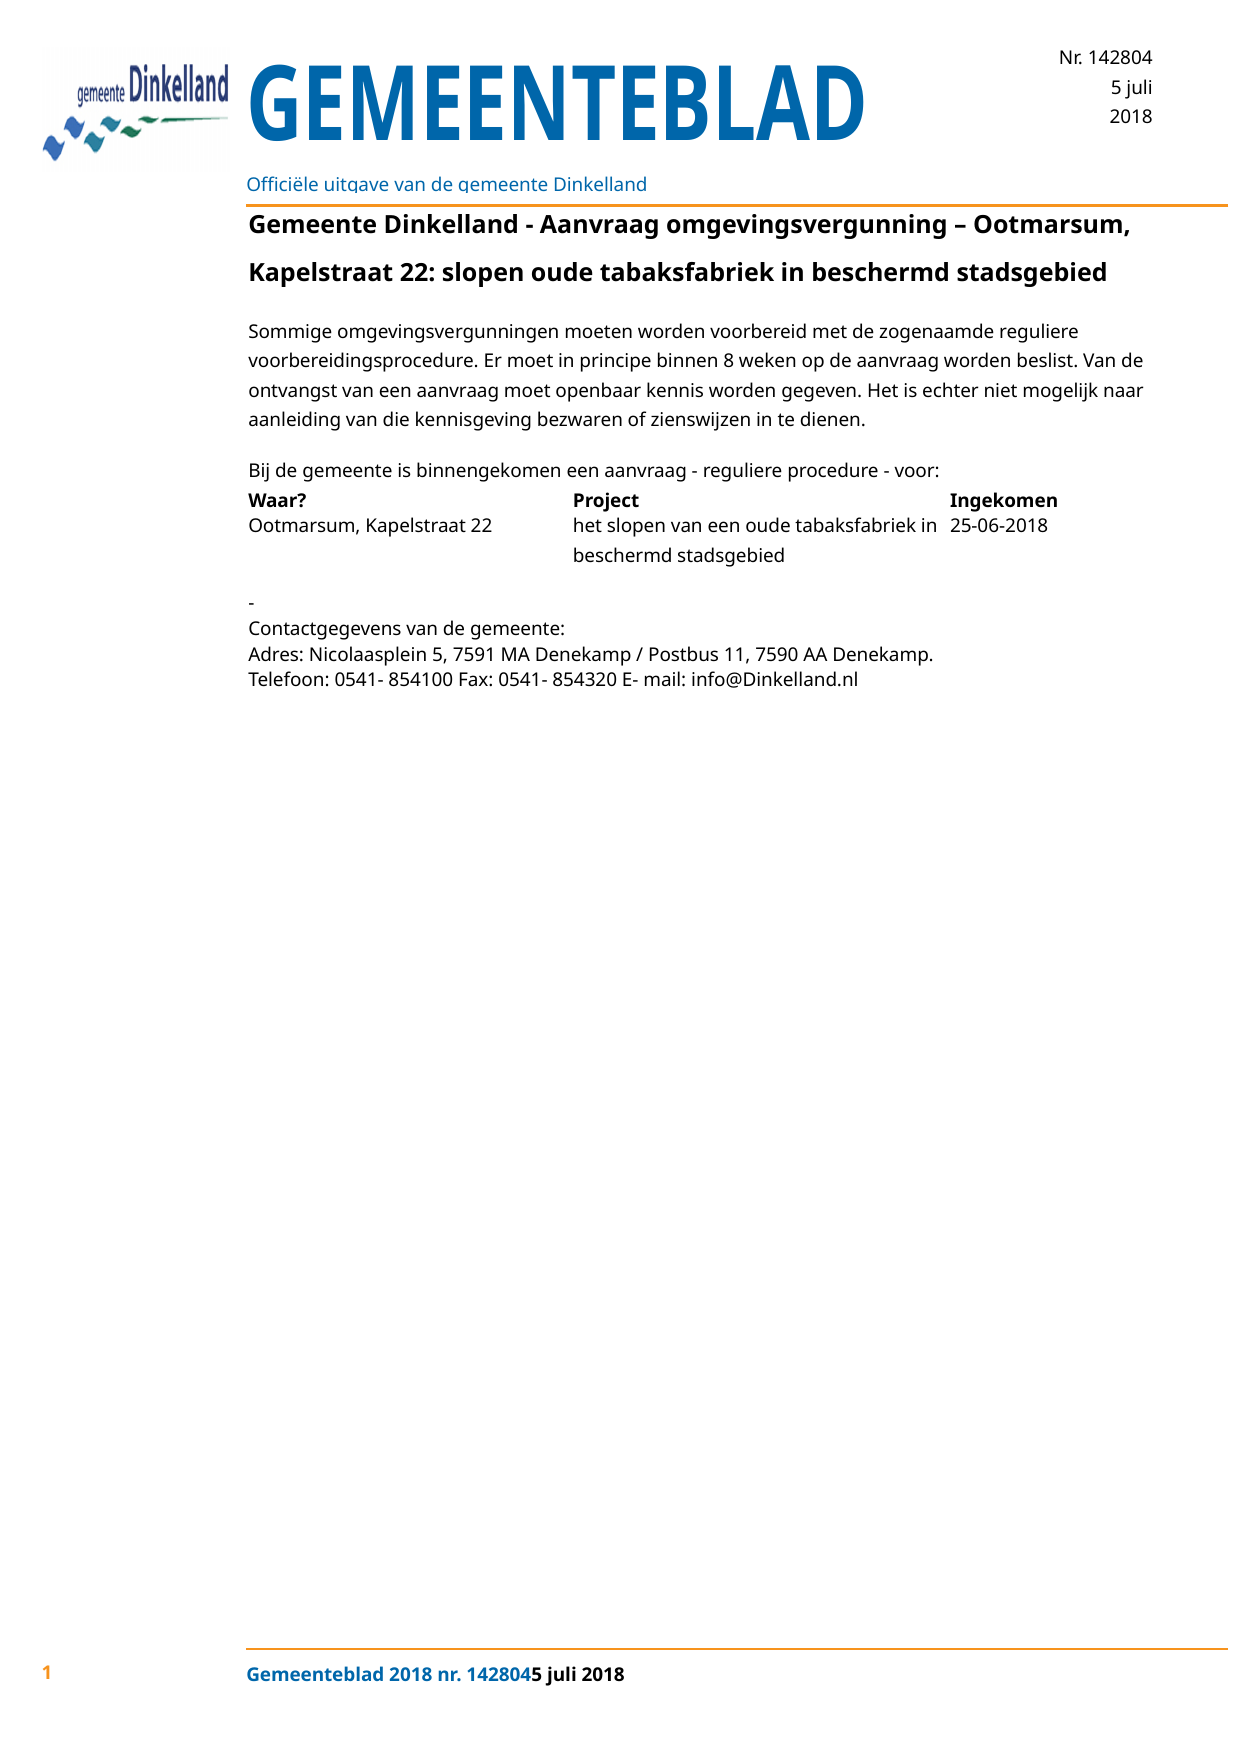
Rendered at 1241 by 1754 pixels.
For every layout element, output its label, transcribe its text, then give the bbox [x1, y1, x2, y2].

text Adres: Nicolaasplein 5, 7591 MA Denekamp / Postbus 11, 7590 AA Denekamp. [248, 641, 1152, 666]
text Bij de gemeente is binnengekomen een aanvraag - reguliere procedure - voor: [248, 457, 1152, 483]
text - [248, 589, 1152, 615]
table_cell Ootmarsum, Kapelstraat 22 [248, 513, 573, 568]
table_header Ingekomen [950, 487, 1152, 512]
text Telefoon: 0541- 854100 Fax: 0541- 854320 E- mail: info@Dinkelland.nl [248, 666, 1152, 692]
table_cell het slopen van een oude tabaksfabriek in beschermd stadsgebied [573, 513, 950, 568]
table_header Waar? [248, 487, 573, 512]
text Contactgegevens van de gemeente: [248, 615, 1152, 641]
table_cell 25-06-2018 [950, 513, 1152, 568]
picture [41, 47, 231, 172]
table_header Project [573, 487, 950, 512]
text Gemeente Dinkelland - Aanvraag omgevingsvergunning – Ootmarsum, Kapelstraat 22: slopen oude tabaksfabriek in beschermd stadsgebied [248, 207, 1152, 288]
text Sommige omgevingsvergunningen moeten worden voorbereid met de zogenaamde reguliere voorbereidingsprocedure. Er moet in principe binnen 8 weken op de aanvraag worden beslist. Van de ontvangst van een aanvraag moet openbaar kennis worden gegeven. Het is echter niet mogelijk naar aanleiding van die kennisgeving bezwaren of zienswijzen in te dienen. [248, 318, 1152, 432]
